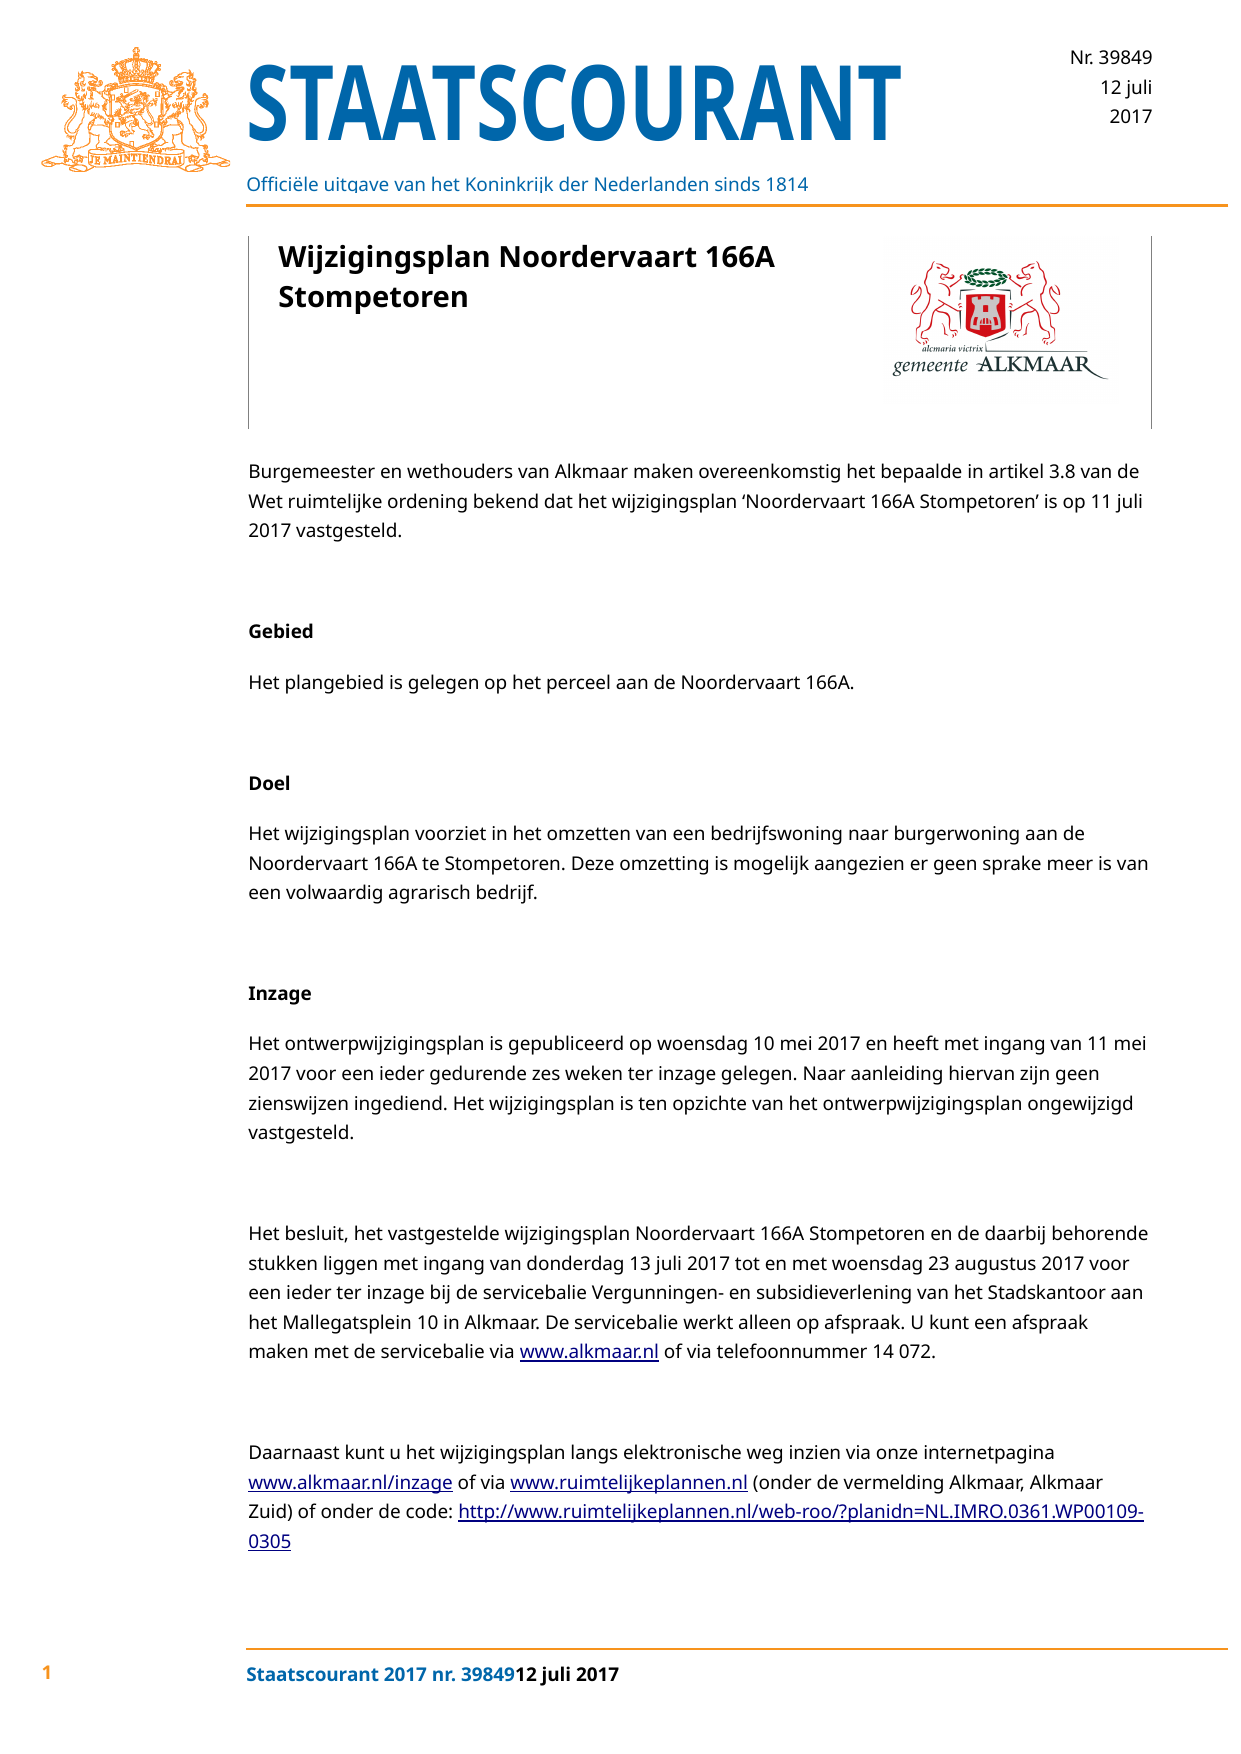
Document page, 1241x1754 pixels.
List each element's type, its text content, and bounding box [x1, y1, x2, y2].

picture [41, 47, 231, 172]
text Doel [248, 770, 1152, 796]
text Inzage [248, 980, 1152, 1006]
text Het besluit, het vastgestelde wijzigingsplan Noordervaart 166A Stompetoren en de daarbij behorende stukken liggen met ingang van donderdag 13 juli 2017 tot en met woensdag 23 augustus 2017 voor een ieder ter inzage bij de servicebalie Vergunningen- en subsidieverlening van het Stadskantoor aan het Mallegatsplein 10 in Alkmaar. De servicebalie werkt alleen op afspraak. U kunt een afspraak maken met de servicebalie via www.alkmaar.nl of via telefoonnummer 14 072. [248, 1220, 1152, 1364]
text Het plangebied is gelegen op het perceel aan de Noordervaart 166A. [248, 669, 1152, 695]
text Daarnaast kunt u het wijzigingsplan langs elektronische weg inzien via onze internetpagina www.alkmaar.nl/inzage of via www.ruimtelijkeplannen.nl (onder de vermelding Alkmaar, Alkmaar Zuid) of onder de code: http://www.ruimtelijkeplannen.nl/web-roo/?planidn=NL.IMRO.0361.WP00109-0305 [248, 1439, 1152, 1554]
text Het wijzigingsplan voorziet in het omzetten van een bedrijfswoning naar burgerwoning aan de Noordervaart 166A te Stompetoren. Deze omzetting is mogelijk aangezien er geen sprake meer is van een volwaardig agrarisch bedrijf. [248, 820, 1152, 905]
table_header [850, 236, 1151, 429]
picture [882, 236, 1119, 404]
text Burgemeester en wethouders van Alkmaar maken overeenkomstig het bepaalde in artikel 3.8 van de Wet ruimtelijke ordening bekend dat het wijzigingsplan ‘Noordervaart 166A Stompetoren’ is op 11 juli 2017 vastgesteld. [248, 458, 1152, 543]
text Het ontwerpwijzigingsplan is gepubliceerd op woensdag 10 mei 2017 en heeft met ingang van 11 mei 2017 voor een ieder gedurende zes weken ter inzage gelegen. Naar aanleiding hiervan zijn geen zienswijzen ingediend. Het wijzigingsplan is ten opzichte van het ontwerpwijzigingsplan ongewijzigd vastgesteld. [248, 1031, 1152, 1145]
table_header Wijzigingsplan Noordervaart 166A Stompetoren [249, 236, 850, 429]
text Gebied [248, 618, 1152, 644]
